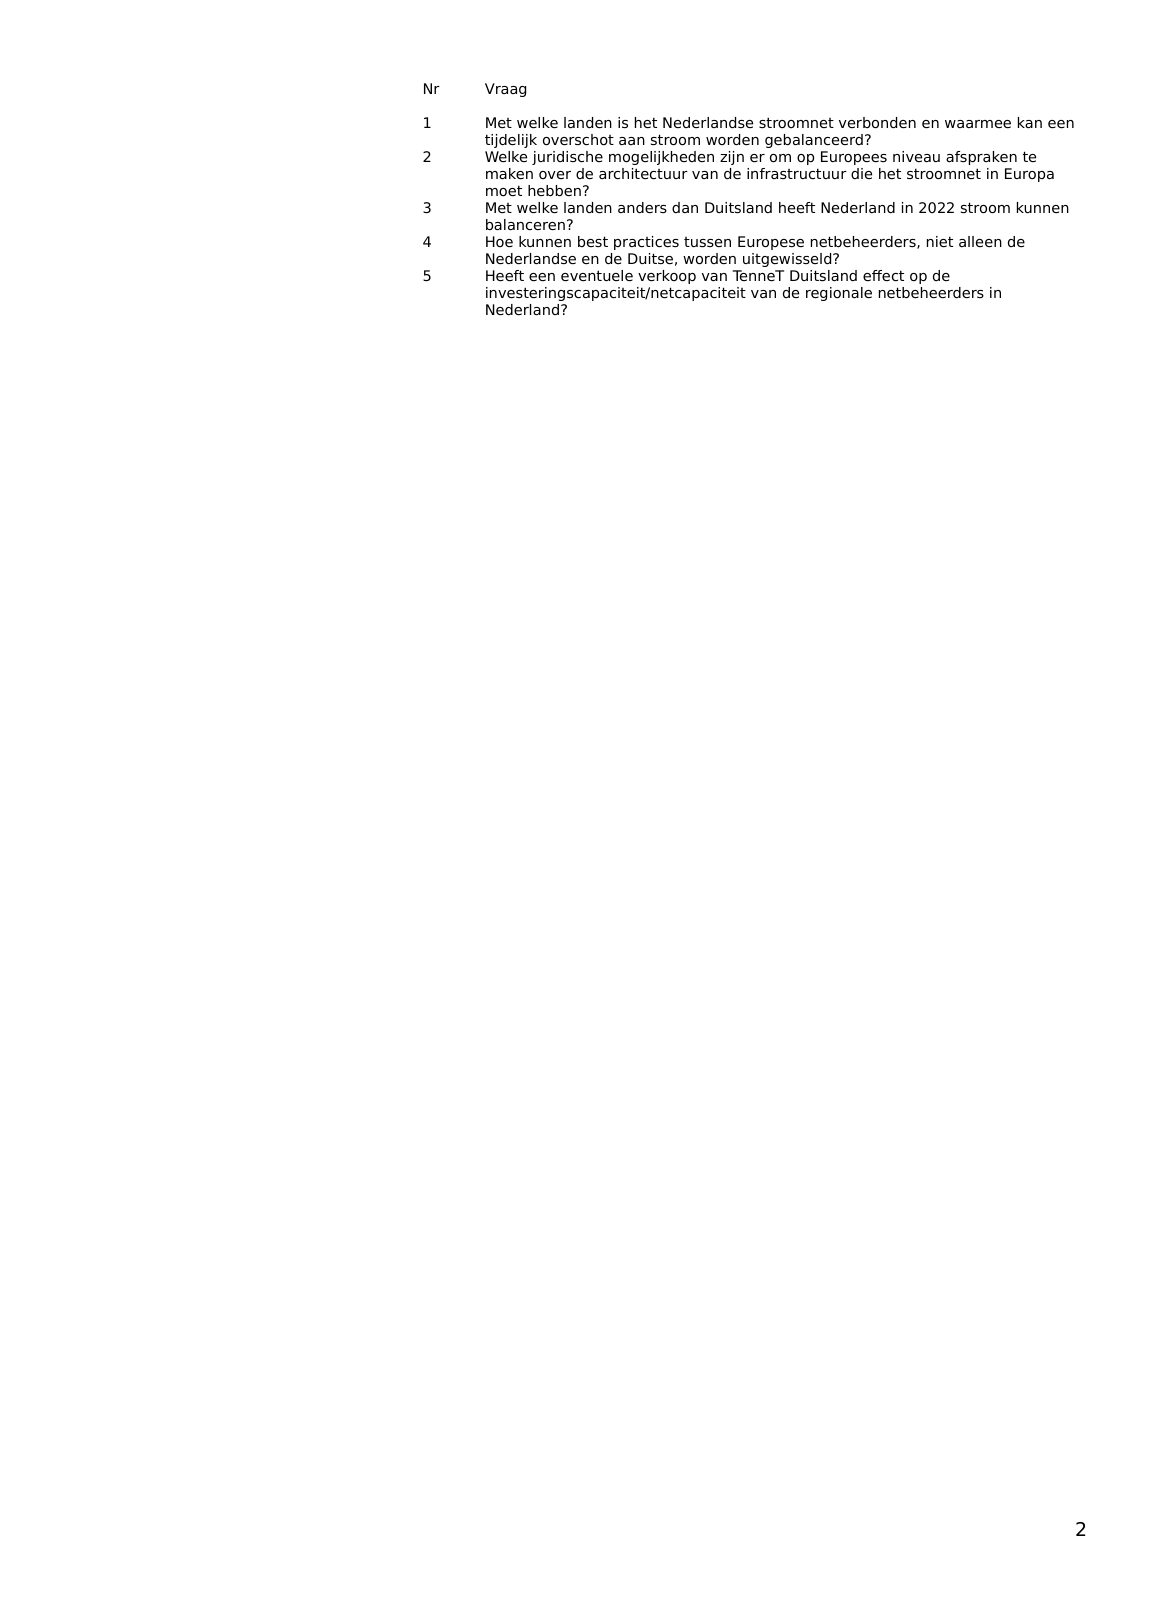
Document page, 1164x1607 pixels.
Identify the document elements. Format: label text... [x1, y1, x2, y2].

table_cell Hoe kunnen best practices tussen Europese netbeheerders, niet alleen de Nederlandse en de Duitse, worden uitgewisseld? [479, 234, 1087, 268]
table_cell 2 [422, 149, 478, 200]
table_cell Met welke landen anders dan Duitsland heeft Nederland in 2022 stroom kunnen balanceren? [479, 200, 1087, 234]
table_cell 1 [422, 115, 478, 149]
table_cell Met welke landen is het Nederlandse stroomnet verbonden en waarmee kan een tijdelijk overschot aan stroom worden gebalanceerd? [479, 115, 1087, 149]
table_cell 5 [422, 268, 478, 319]
table_cell 3 [422, 200, 478, 234]
table_header Nr [422, 81, 478, 98]
table_cell [479, 98, 1087, 115]
table_cell Welke juridische mogelijkheden zijn er om op Europees niveau afspraken te maken over de architectuur van de infrastructuur die het stroomnet in Europa moet hebben? [479, 149, 1087, 200]
table_cell Heeft een eventuele verkoop van TenneT Duitsland effect op de investeringscapaciteit/netcapaciteit van de regionale netbeheerders in Nederland? [479, 268, 1087, 319]
table_cell [422, 98, 478, 115]
table_header Vraag [479, 81, 1087, 98]
table_cell 4 [422, 234, 478, 268]
